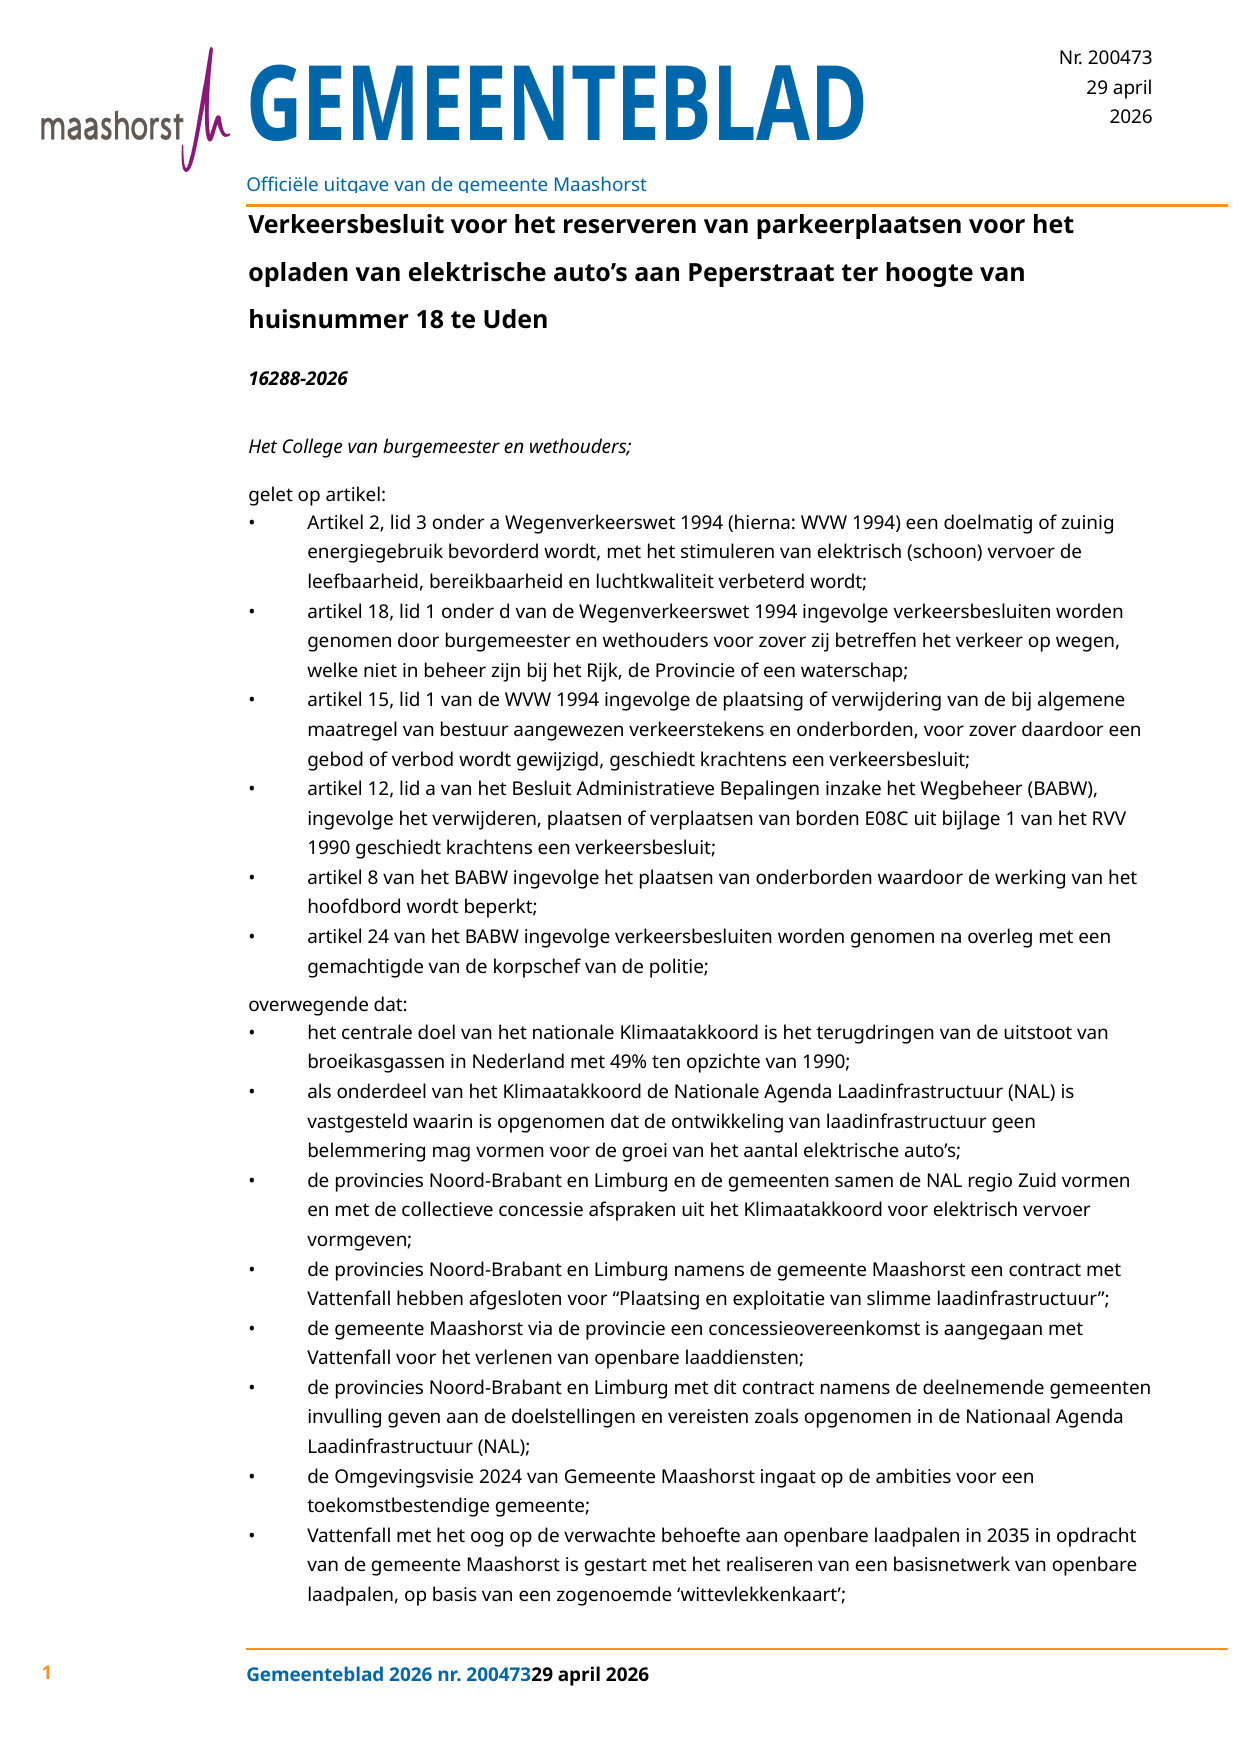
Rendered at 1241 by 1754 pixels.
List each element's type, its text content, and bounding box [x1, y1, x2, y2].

text overwegende dat: [248, 991, 1152, 1017]
list het centrale doel van het nationale Klimaatakkoord is het terugdringen van de uitstoot van broeikasgassen in Nederland met 49% ten opzichte van 1990; [248, 1019, 1152, 1074]
list de gemeente Maashorst via de provincie een concessieovereenkomst is aangegaan met Vattenfall voor het verlenen van openbare laaddiensten; [248, 1315, 1152, 1370]
text gelet op artikel: [248, 481, 1152, 507]
list Vattenfall met het oog op de verwachte behoefte aan openbare laadpalen in 2035 in opdracht van de gemeente Maashorst is gestart met het realiseren van een basisnetwerk van openbare laadpalen, op basis van een zogenoemde ‘wittevlekkenkaart’; [248, 1522, 1152, 1607]
list artikel 12, lid a van het Besluit Administratieve Bepalingen inzake het Wegbeheer (BABW), ingevolge het verwijderen, plaatsen of verplaatsen van borden E08C uit bijlage 1 van het RVV 1990 geschiedt krachtens een verkeersbesluit; [248, 775, 1152, 860]
text 16288-2026 [248, 366, 1152, 391]
list artikel 15, lid 1 van de WVW 1994 ingevolge de plaatsing of verwijdering van de bij algemene maatregel van bestuur aangewezen verkeerstekens en onderborden, voor zover daardoor een gebod of verbod wordt gewijzigd, geschiedt krachtens een verkeersbesluit; [248, 687, 1152, 772]
text Het College van burgemeester en wethouders; [248, 433, 1152, 459]
list als onderdeel van het Klimaatakkoord de Nationale Agenda Laadinfrastructuur (NAL) is vastgesteld waarin is opgenomen dat de ontwikkeling van laadinfrastructuur geen belemmering mag vormen voor de groei van het aantal elektrische auto’s; [248, 1078, 1152, 1163]
list artikel 18, lid 1 onder d van de Wegenverkeerswet 1994 ingevolge verkeersbesluiten worden genomen door burgemeester en wethouders voor zover zij betreffen het verkeer op wegen, welke niet in beheer zijn bij het Rijk, de Provincie of een waterschap; [248, 598, 1152, 683]
list artikel 8 van het BABW ingevolge het plaatsen van onderborden waardoor de werking van het hoofdbord wordt beperkt; [248, 864, 1152, 919]
list de Omgevingsvisie 2024 van Gemeente Maashorst ingaat op de ambities voor een toekomstbestendige gemeente; [248, 1463, 1152, 1518]
text Verkeersbesluit voor het reserveren van parkeerplaatsen voor het opladen van elektrische auto’s aan Peperstraat ter hoogte van huisnummer 18 te Uden [248, 207, 1152, 336]
list artikel 24 van het BABW ingevolge verkeersbesluiten worden genomen na overleg met een gemachtigde van de korpschef van de politie; [248, 923, 1152, 979]
list Artikel 2, lid 3 onder a Wegenverkeerswet 1994 (hierna: WVW 1994) een doelmatig of zuinig energiegebruik bevorderd wordt, met het stimuleren van elektrisch (schoon) vervoer de leefbaarheid, bereikbaarheid en luchtkwaliteit verbeterd wordt; [248, 509, 1152, 594]
picture [41, 47, 231, 172]
list de provincies Noord-Brabant en Limburg met dit contract namens de deelnemende gemeenten invulling geven aan de doelstellingen en vereisten zoals opgenomen in de Nationaal Agenda Laadinfrastructuur (NAL); [248, 1374, 1152, 1459]
list de provincies Noord-Brabant en Limburg en de gemeenten samen de NAL regio Zuid vormen en met de collectieve concessie afspraken uit het Klimaatakkoord voor elektrisch vervoer vormgeven; [248, 1167, 1152, 1252]
list de provincies Noord-Brabant en Limburg namens de gemeente Maashorst een contract met Vattenfall hebben afgesloten voor “Plaatsing en exploitatie van slimme laadinfrastructuur”; [248, 1256, 1152, 1311]
